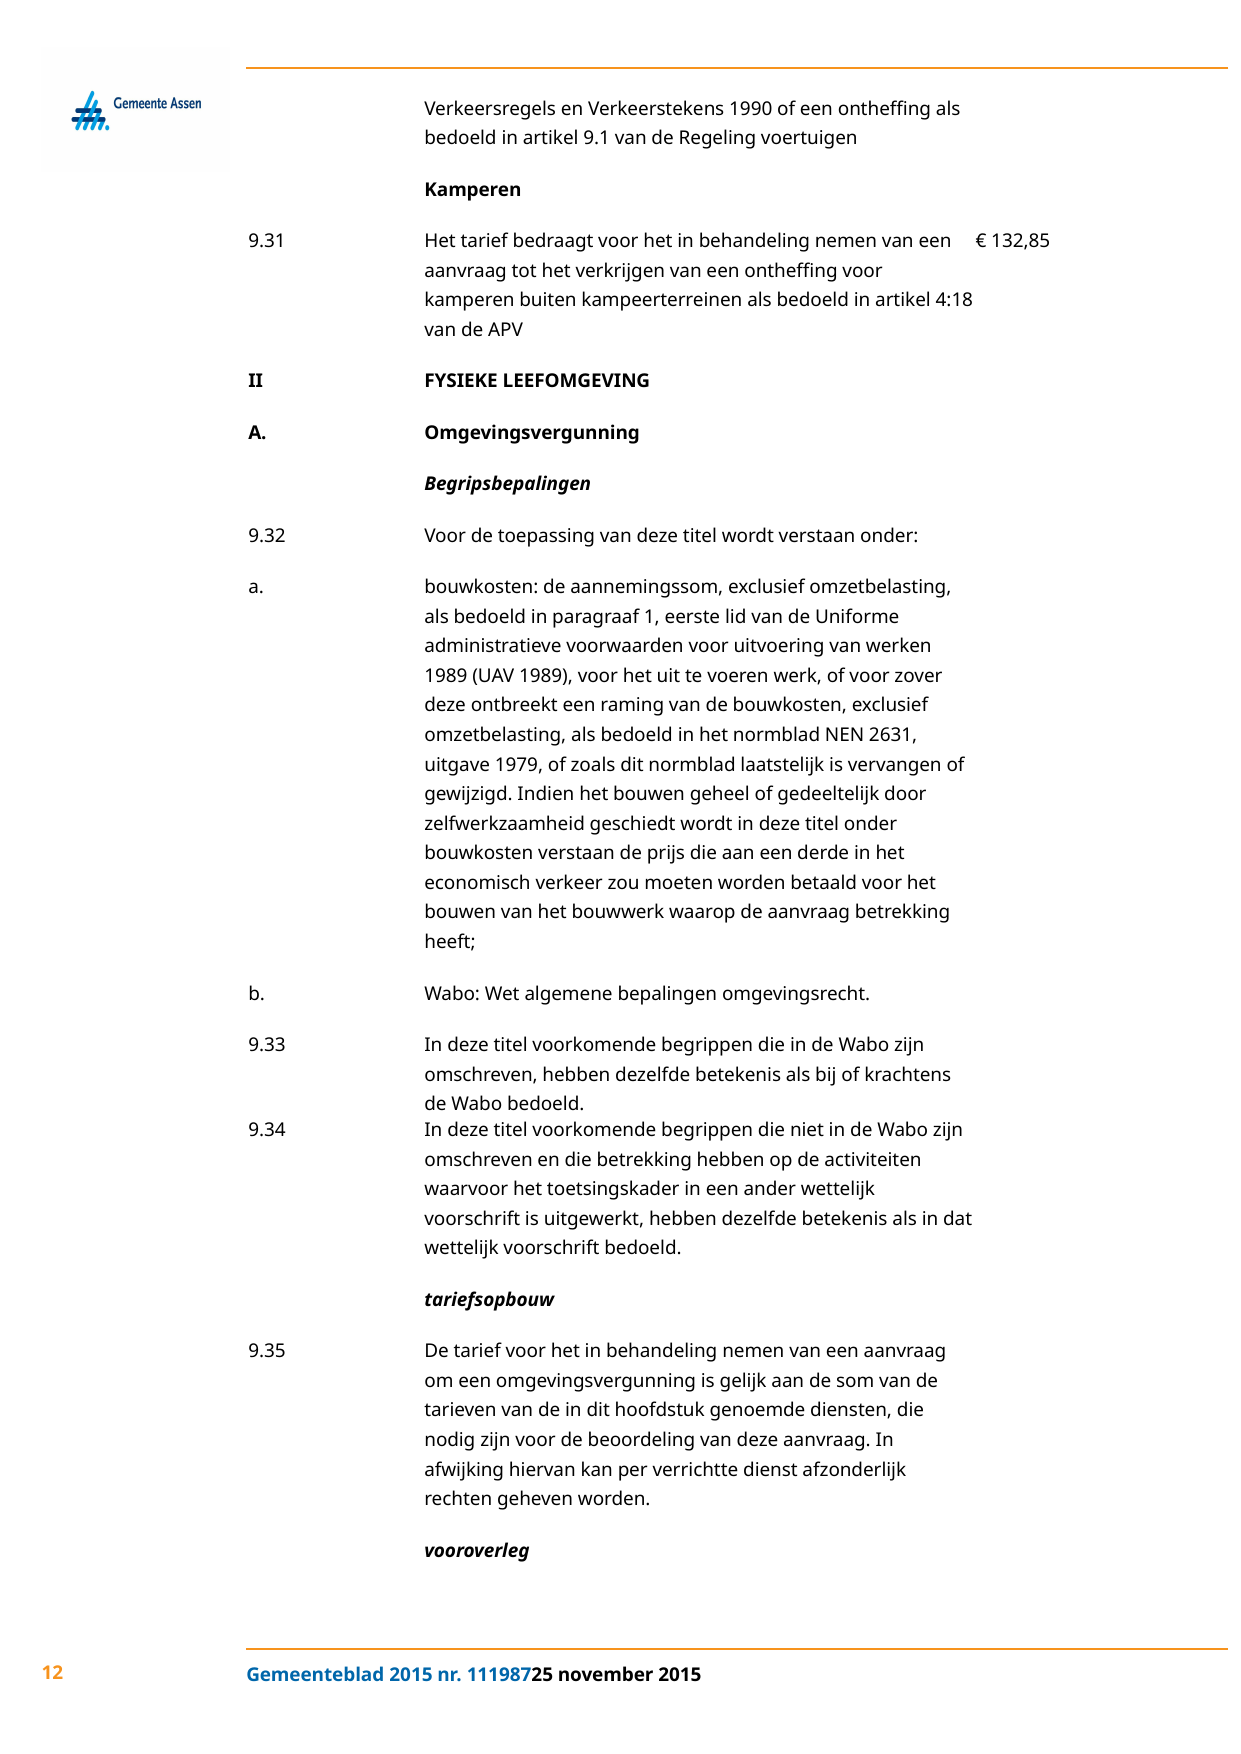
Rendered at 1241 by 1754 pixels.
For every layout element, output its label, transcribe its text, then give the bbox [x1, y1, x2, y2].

table_cell 9.34 [248, 1116, 424, 1260]
table_cell De tarief voor het in behandeling nemen van een aanvraag om een omgevingsvergunning is gelijk aan de som van de tarieven van de in dit hoofdstuk genoemde diensten, die nodig zijn voor de beoordeling van deze aanvraag. In afwijking hiervan kan per verrichtte dienst afzonderlijk rechten geheven worden. [424, 1338, 975, 1511]
table_cell [975, 1006, 1152, 1031]
table_cell [975, 368, 1152, 393]
table_cell [975, 522, 1152, 548]
table_cell [975, 980, 1152, 1006]
table_cell [248, 1537, 424, 1562]
table_cell [248, 342, 424, 367]
table_cell [975, 470, 1152, 496]
table_cell [975, 445, 1152, 470]
table_cell vooroverleg [424, 1537, 975, 1562]
table_cell [424, 954, 975, 980]
table_cell [975, 150, 1152, 176]
table_cell [424, 1006, 975, 1031]
table_cell [975, 1537, 1152, 1562]
table_cell Het tarief bedraagt voor het in behandeling nemen van een aanvraag tot het verkrijgen van een ontheffing voor kamperen buiten kampeerterreinen als bedoeld in artikel 4:18 van de APV [424, 227, 975, 342]
table_cell bouwkosten: de aannemingssom, exclusief omzetbelasting, als bedoeld in paragraaf 1, eerste lid van de Uniforme administratieve voorwaarden voor uitvoering van werken 1989 (UAV 1989), voor het uit te voeren werk, of voor zover deze ontbreekt een raming van de bouwkosten, exclusief omzetbelasting, als bedoeld in het normblad NEN 2631, uitgave 1979, of zoals dit normblad laatstelijk is vervangen of gewijzigd. Indien het bouwen geheel of gedeeltelijk door zelfwerkzaamheid geschiedt wordt in deze titel onder bouwkosten verstaan de prijs die aan een derde in het economisch verkeer zou moeten worden betaald voor het bouwen van het bouwwerk waarop de aanvraag betrekking heeft; [424, 573, 975, 954]
table_cell [975, 95, 1152, 150]
table_cell [248, 470, 424, 496]
table_cell 9.35 [248, 1338, 424, 1511]
table_cell [975, 1563, 1152, 1588]
table_cell 9.33 [248, 1031, 424, 1116]
table_cell [975, 1338, 1152, 1511]
table_cell [975, 573, 1152, 954]
table_cell [975, 176, 1152, 202]
table_cell [975, 1511, 1152, 1537]
table_cell [424, 342, 975, 367]
table_cell [424, 202, 975, 227]
table_cell [248, 954, 424, 980]
table_cell Kamperen [424, 176, 975, 202]
table_cell Begripsbepalingen [424, 470, 975, 496]
table_cell [248, 1286, 424, 1312]
table_cell [248, 496, 424, 522]
table_cell [975, 496, 1152, 522]
table_cell FYSIEKE LEEFOMGEVING [424, 368, 975, 393]
table_cell [424, 1511, 975, 1537]
table_cell [248, 1260, 424, 1286]
table_cell [975, 1031, 1152, 1116]
table_cell [248, 176, 424, 202]
table_cell [424, 1312, 975, 1337]
table_cell [248, 548, 424, 573]
table_cell [248, 393, 424, 419]
table_cell [248, 445, 424, 470]
table_cell 9.31 [248, 227, 424, 342]
table_cell Verkeersregels en Verkeerstekens 1990 of een ontheffing als bedoeld in artikel 9.1 van de Regeling voertuigen [424, 95, 975, 150]
table_cell [424, 445, 975, 470]
table_cell [248, 1563, 424, 1588]
table_cell [975, 393, 1152, 419]
table_cell 9.32 [248, 522, 424, 548]
table_cell b. [248, 980, 424, 1006]
table_cell [248, 95, 424, 150]
table_cell [424, 1260, 975, 1286]
table_cell [975, 1286, 1152, 1312]
table_cell [975, 1312, 1152, 1337]
picture [41, 47, 231, 172]
table_cell [975, 954, 1152, 980]
table_cell Wabo: Wet algemene bepalingen omgevingsrecht. [424, 980, 975, 1006]
table_cell Omgevingsvergunning [424, 419, 975, 445]
table_cell [248, 1511, 424, 1537]
table_cell [975, 1260, 1152, 1286]
table_cell In deze titel voorkomende begrippen die in de Wabo zijn omschreven, hebben dezelfde betekenis als bij of krachtens de Wabo bedoeld. [424, 1031, 975, 1116]
table_cell [424, 1563, 975, 1588]
table_cell [248, 202, 424, 227]
table_cell A. [248, 419, 424, 445]
table_cell In deze titel voorkomende begrippen die niet in de Wabo zijn omschreven en die betrekking hebben op de activiteiten waarvoor het toetsingskader in een ander wettelijk voorschrift is uitgewerkt, hebben dezelfde betekenis als in dat wettelijk voorschrift bedoeld. [424, 1116, 975, 1260]
table_cell [248, 1312, 424, 1337]
table_cell a. [248, 573, 424, 954]
table_cell [424, 496, 975, 522]
table_cell [975, 548, 1152, 573]
table_cell II [248, 368, 424, 393]
table_cell Voor de toepassing van deze titel wordt verstaan onder: [424, 522, 975, 548]
table_cell [424, 393, 975, 419]
table_cell tariefsopbouw [424, 1286, 975, 1312]
table_cell [424, 548, 975, 573]
table_cell [424, 150, 975, 176]
table_cell [248, 150, 424, 176]
table_cell [975, 342, 1152, 367]
table_cell € 132,85 [975, 227, 1152, 342]
table_cell [975, 419, 1152, 445]
table_cell [975, 202, 1152, 227]
table_cell [975, 1116, 1152, 1260]
table_cell [248, 1006, 424, 1031]
